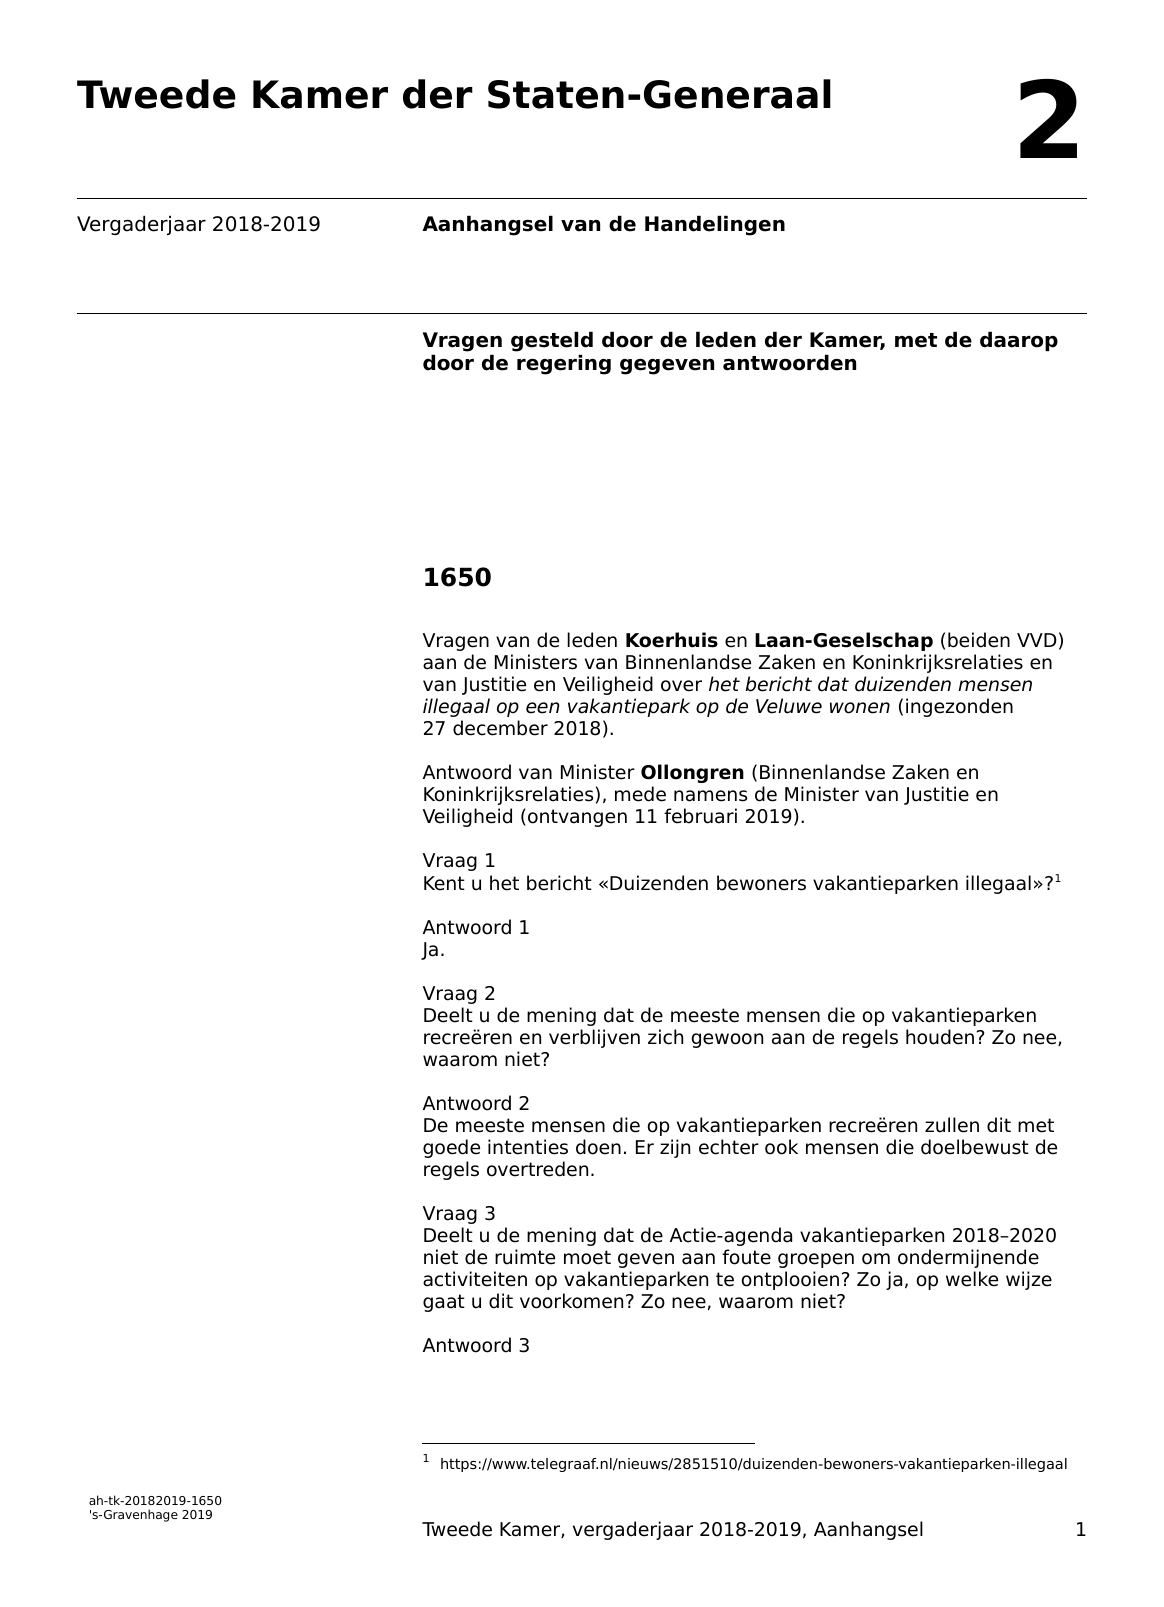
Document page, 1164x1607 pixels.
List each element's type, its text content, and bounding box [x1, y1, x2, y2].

text Deelt u de mening dat de meeste mensen die op vakantieparken recreëren en verblijven zich gewoon aan de regels houden? Zo nee, waarom niet? [422, 1005, 1087, 1071]
text De meeste mensen die op vakantieparken recreëren zullen dit met goede intenties doen. Er zijn echter ook mensen die doelbewust de regels overtreden. [422, 1115, 1087, 1181]
text 's-Gravenhage 2019 [88, 1508, 323, 1522]
text Kent u het bericht «Duizenden bewoners vakantieparken illegaal»? [422, 872, 1087, 894]
text Ja. [422, 938, 1087, 961]
text Antwoord 2 [422, 1093, 1087, 1115]
text Antwoord van Minister Ollongren (Binnenlandse Zaken en Koninkrijksrelaties), mede namens de Minister van Justitie en Veiligheid (ontvangen 11 februari 2019). [422, 762, 1087, 828]
text Antwoord 1 [422, 917, 1087, 938]
table_cell Aanhangsel van de Handelingen [422, 199, 1087, 313]
text Vragen van de leden Koerhuis en Laan-Geselschap (beiden VVD) aan de Ministers van Binnenlandse Zaken en Koninkrijksrelaties en van Justitie en Veiligheid over het bericht dat duizenden mensen illegaal op een vakantiepark op de Veluwe wonen (ingezonden 27 december 2018). [422, 630, 1087, 740]
table_header 2 [886, 59, 1087, 198]
table_header Tweede Kamer der Staten-Generaal [77, 59, 886, 198]
text Antwoord 3 [422, 1335, 1087, 1357]
table_cell [77, 314, 422, 375]
text 1650 [422, 563, 1087, 592]
text Vraag 3 [422, 1203, 1087, 1225]
text Vraag 2 [422, 983, 1087, 1005]
table_cell Vergaderjaar 2018-2019 [77, 199, 422, 313]
text Vraag 1 [422, 850, 1087, 872]
table_cell Vragen gesteld door de leden der Kamer, met de daarop door de regering gegeven antwoorden [422, 314, 1087, 375]
text https://www.telegraaf.nl/nieuws/2851510/duizenden-bewoners-vakantieparken-illegaal [422, 1452, 1087, 1474]
text Deelt u de mening dat de Actie-agenda vakantieparken 2018–2020 niet de ruimte moet geven aan foute groepen om ondermijnende activiteiten op vakantieparken te ontplooien? Zo ja, op welke wijze gaat u dit voorkomen? Zo nee, waarom niet? [422, 1225, 1087, 1313]
text ah-tk-20182019-1650 [88, 1494, 323, 1508]
